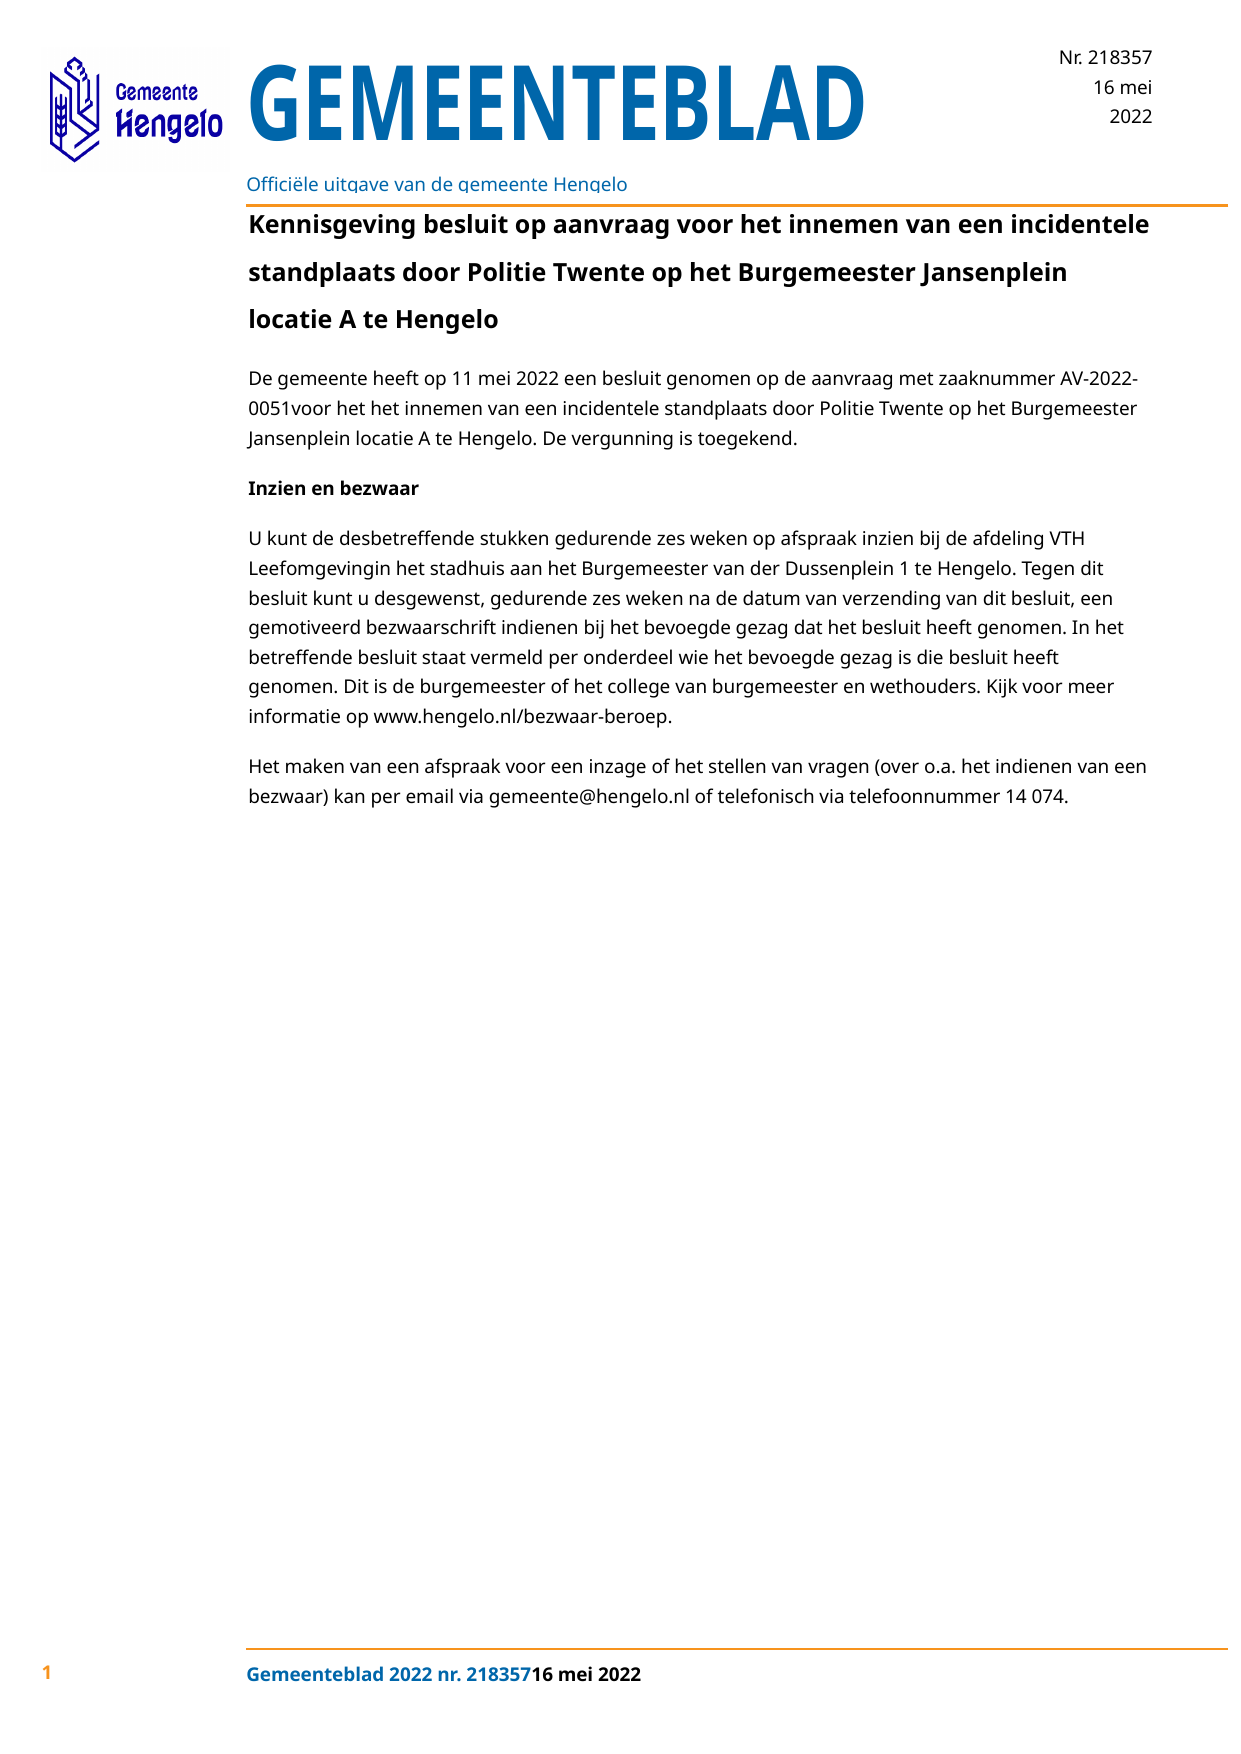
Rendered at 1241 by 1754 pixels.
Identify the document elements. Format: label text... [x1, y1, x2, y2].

text U kunt de desbetreffende stukken gedurende zes weken op afspraak inzien bij de afdeling VTH Leefomgevingin het stadhuis aan het Burgemeester van der Dussenplein 1 te Hengelo. Tegen dit besluit kunt u desgewenst, gedurende zes weken na de datum van verzending van dit besluit, een gemotiveerd bezwaarschrift indienen bij het bevoegde gezag dat het besluit heeft genomen. In het betreffende besluit staat vermeld per onderdeel wie het bevoegde gezag is die besluit heeft genomen. Dit is de burgemeester of het college van burgemeester en wethouders. Kijk voor meer informatie op www.hengelo.nl/bezwaar-beroep. [248, 526, 1152, 729]
text Inzien en bezwaar [248, 475, 1152, 501]
text Het maken van een afspraak voor een inzage of het stellen van vragen (over o.a. het indienen van een bezwaar) kan per email via gemeente@hengelo.nl of telefonisch via telefoonnummer 14 074. [248, 753, 1152, 809]
text De gemeente heeft op 11 mei 2022 een besluit genomen op de aanvraag met zaaknummer AV-2022-0051voor het het innemen van een incidentele standplaats door Politie Twente op het Burgemeester Jansenplein locatie A te Hengelo. De vergunning is toegekend. [248, 366, 1152, 450]
text Kennisgeving besluit op aanvraag voor het innemen van een incidentele standplaats door Politie Twente op het Burgemeester Jansenplein locatie A te Hengelo [248, 207, 1152, 336]
picture [41, 47, 231, 172]
